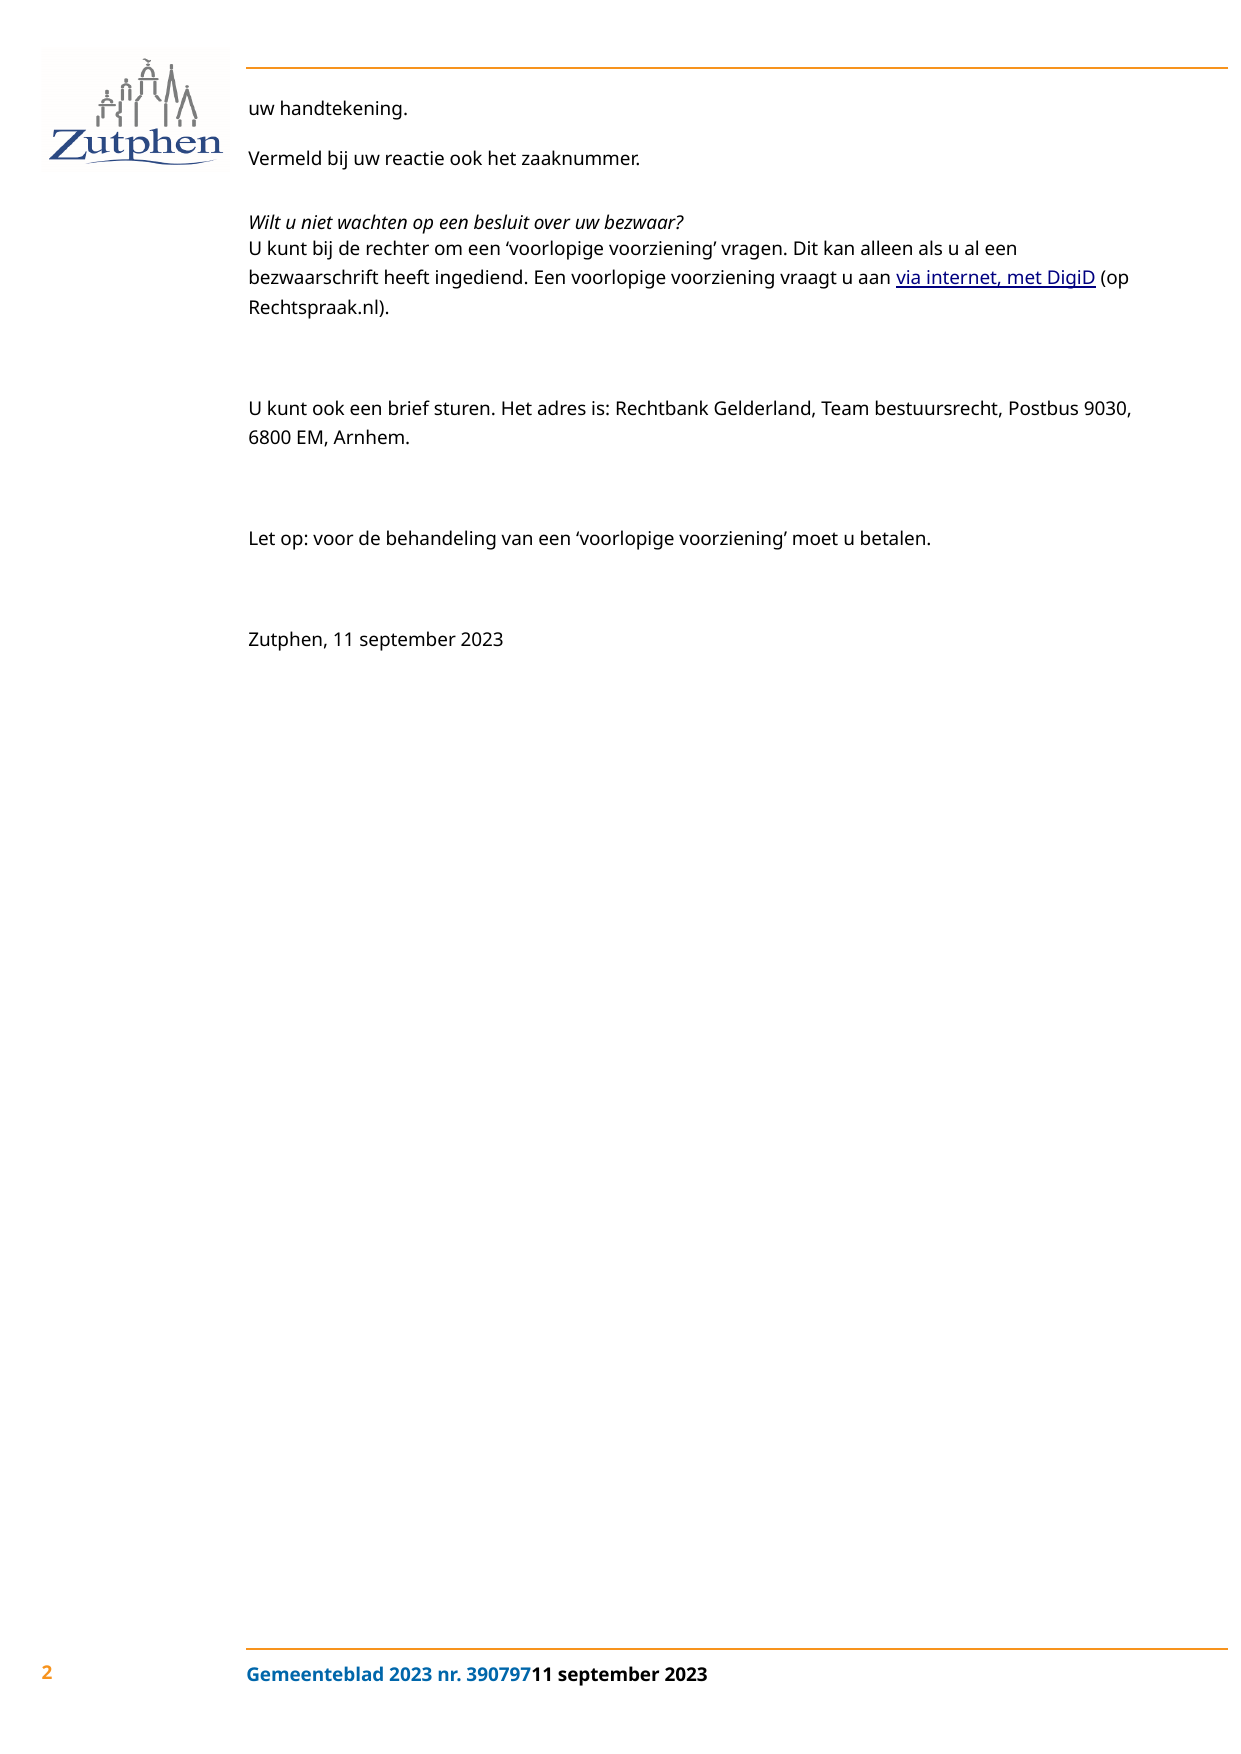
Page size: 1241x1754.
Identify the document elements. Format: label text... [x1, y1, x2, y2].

text Let op: voor de behandeling van een ‘voorlopige voorziening’ moet u betalen. [248, 525, 1152, 551]
text U kunt ook een brief sturen. Het adres is: Rechtbank Gelderland, Team bestuursrecht, Postbus 9030, 6800 EM, Arnhem. [248, 395, 1152, 450]
text uw handtekening. [248, 95, 1152, 121]
text Zutphen, 11 september 2023 [248, 626, 1152, 652]
text Wilt u niet wachten op een besluit over uw bezwaar? [248, 209, 1152, 235]
text Vermeld bij uw reactie ook het zaaknummer. [248, 145, 1152, 171]
picture [41, 47, 231, 172]
text U kunt bij de rechter om een ‘voorlopige voorziening’ vragen. Dit kan alleen als u al een bezwaarschrift heeft ingediend. Een voorlopige voorziening vraagt u aan via internet, met DigiD (op Rechtspraak.nl). [248, 235, 1152, 320]
